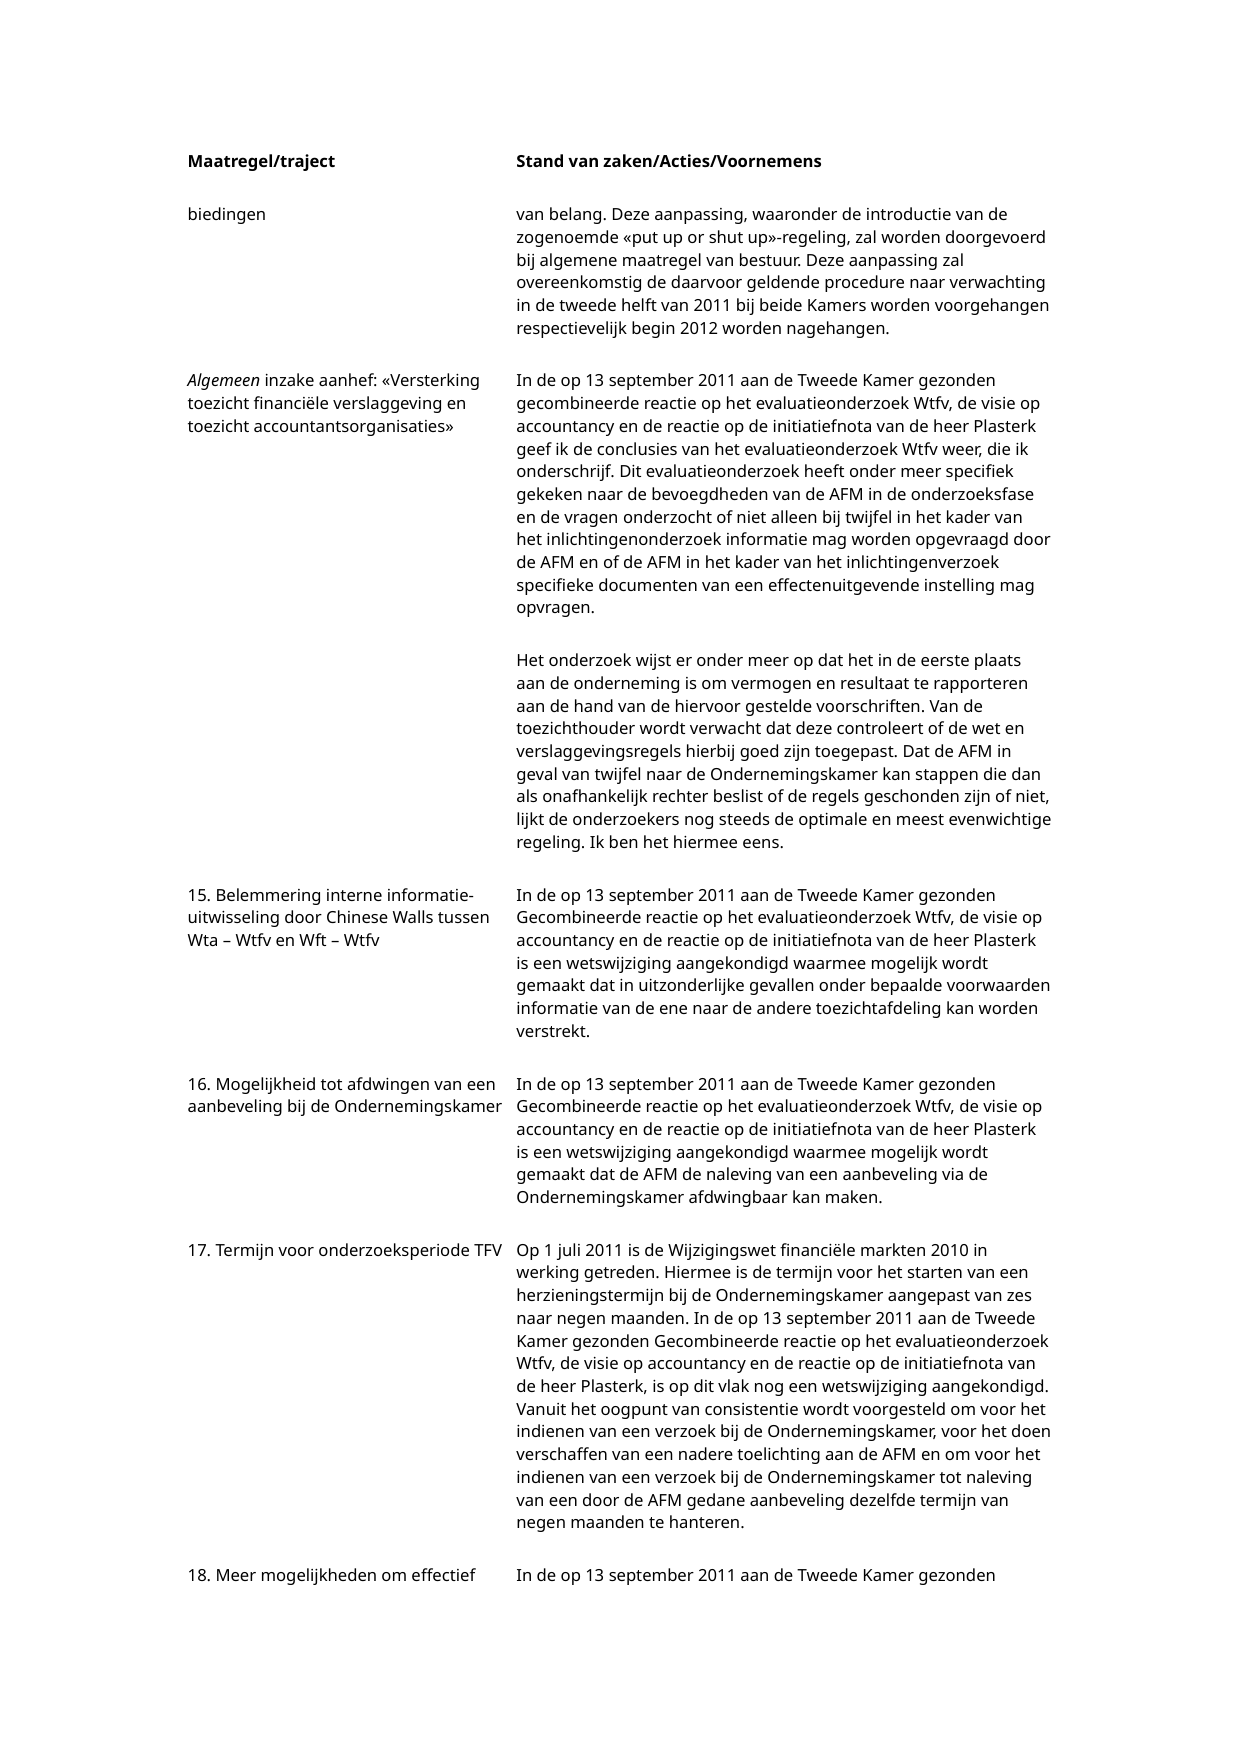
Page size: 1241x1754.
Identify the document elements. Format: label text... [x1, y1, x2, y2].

table_cell 18. Meer mogelijkheden om effectief [188, 1564, 516, 1586]
table_cell biedingen [188, 203, 516, 369]
table_cell 15. Belemmering interne informatie-uitwisseling door Chinese Walls tussen Wta – Wtfv en Wft – Wtfv [188, 883, 516, 1072]
table_cell van belang. Deze aanpassing, waaronder de introductie van de zogenoemde «put up or shut up»-regeling, zal worden doorgevoerd bij algemene maatregel van bestuur. Deze aanpassing zal overeenkomstig de daarvoor geldende procedure naar verwachting in de tweede helft van 2011 bij beide Kamers worden voorgehangen respectievelijk begin 2012 worden nagehangen. [516, 203, 1053, 369]
table_cell In de op 13 september 2011 aan de Tweede Kamer gezonden Gecombineerde reactie op het evaluatieonderzoek Wtfv, de visie op accountancy en de reactie op de initiatiefnota van de heer Plasterk is een wetswijziging aangekondigd waarmee mogelijk wordt gemaakt dat de AFM de naleving van een aanbeveling via de Ondernemingskamer afdwingbaar kan maken. [516, 1072, 1053, 1238]
table_cell In de op 13 september 2011 aan de Tweede Kamer gezonden [516, 1564, 1053, 1586]
table_cell 16. Mogelijkheid tot afdwingen van een aanbeveling bij de Ondernemingskamer [188, 1072, 516, 1238]
table_cell Algemeen inzake aanhef: «Versterking toezicht financiële verslaggeving en toezicht accountantsorganisaties» [188, 369, 516, 883]
table_cell In de op 13 september 2011 aan de Tweede Kamer gezonden Gecombineerde reactie op het evaluatieonderzoek Wtfv, de visie op accountancy en de reactie op de initiatiefnota van de heer Plasterk is een wetswijziging aangekondigd waarmee mogelijk wordt gemaakt dat in uitzonderlijke gevallen onder bepaalde voorwaarden informatie van de ene naar de andere toezichtafdeling kan worden verstrekt. [516, 883, 1053, 1072]
table_header Stand van zaken/Acties/Voornemens [516, 150, 1053, 203]
table_cell 17. Termijn voor onderzoeksperiode TFV [188, 1238, 516, 1563]
table_cell In de op 13 september 2011 aan de Tweede Kamer gezonden gecombineerde reactie op het evaluatieonderzoek Wtfv, de visie op accountancy en de reactie op de initiatiefnota van de heer Plasterk geef ik de conclusies van het evaluatieonderzoek Wtfv weer, die ik onderschrijf. Dit evaluatieonderzoek heeft onder meer specifiek gekeken naar de bevoegdheden van de AFM in de onderzoeksfase en de vragen onderzocht of niet alleen bij twijfel in het kader van het inlichtingenonderzoek informatie mag worden opgevraagd door de AFM en of de AFM in het kader van het inlichtingenverzoek specifieke documenten van een effectenuitgevende instelling mag opvragen. Het onderzoek wijst er onder meer op dat het in de eerste plaats aan de onderneming is om vermogen en resultaat te rapporteren aan de hand van de hiervoor gestelde voorschriften. Van de toezichthouder wordt verwacht dat deze controleert of de wet en verslaggevingsregels hierbij goed zijn toegepast. Dat de AFM in geval van twijfel naar de Ondernemingskamer kan stappen die dan als onafhankelijk rechter beslist of de regels geschonden zijn of niet, lijkt de onderzoekers nog steeds de optimale en meest evenwichtige regeling. Ik ben het hiermee eens. [516, 369, 1053, 883]
table_header Maatregel/traject [188, 150, 516, 203]
table_cell Op 1 juli 2011 is de Wijzigingswet financiële markten 2010 in werking getreden. Hiermee is de termijn voor het starten van een herzieningstermijn bij de Ondernemingskamer aangepast van zes naar negen maanden. In de op 13 september 2011 aan de Tweede Kamer gezonden Gecombineerde reactie op het evaluatieonderzoek Wtfv, de visie op accountancy en de reactie op de initiatiefnota van de heer Plasterk, is op dit vlak nog een wetswijziging aangekondigd. Vanuit het oogpunt van consistentie wordt voorgesteld om voor het indienen van een verzoek bij de Ondernemingskamer, voor het doen verschaffen van een nadere toelichting aan de AFM en om voor het indienen van een verzoek bij de Ondernemingskamer tot naleving van een door de AFM gedane aanbeveling dezelfde termijn van negen maanden te hanteren. [516, 1238, 1053, 1563]
